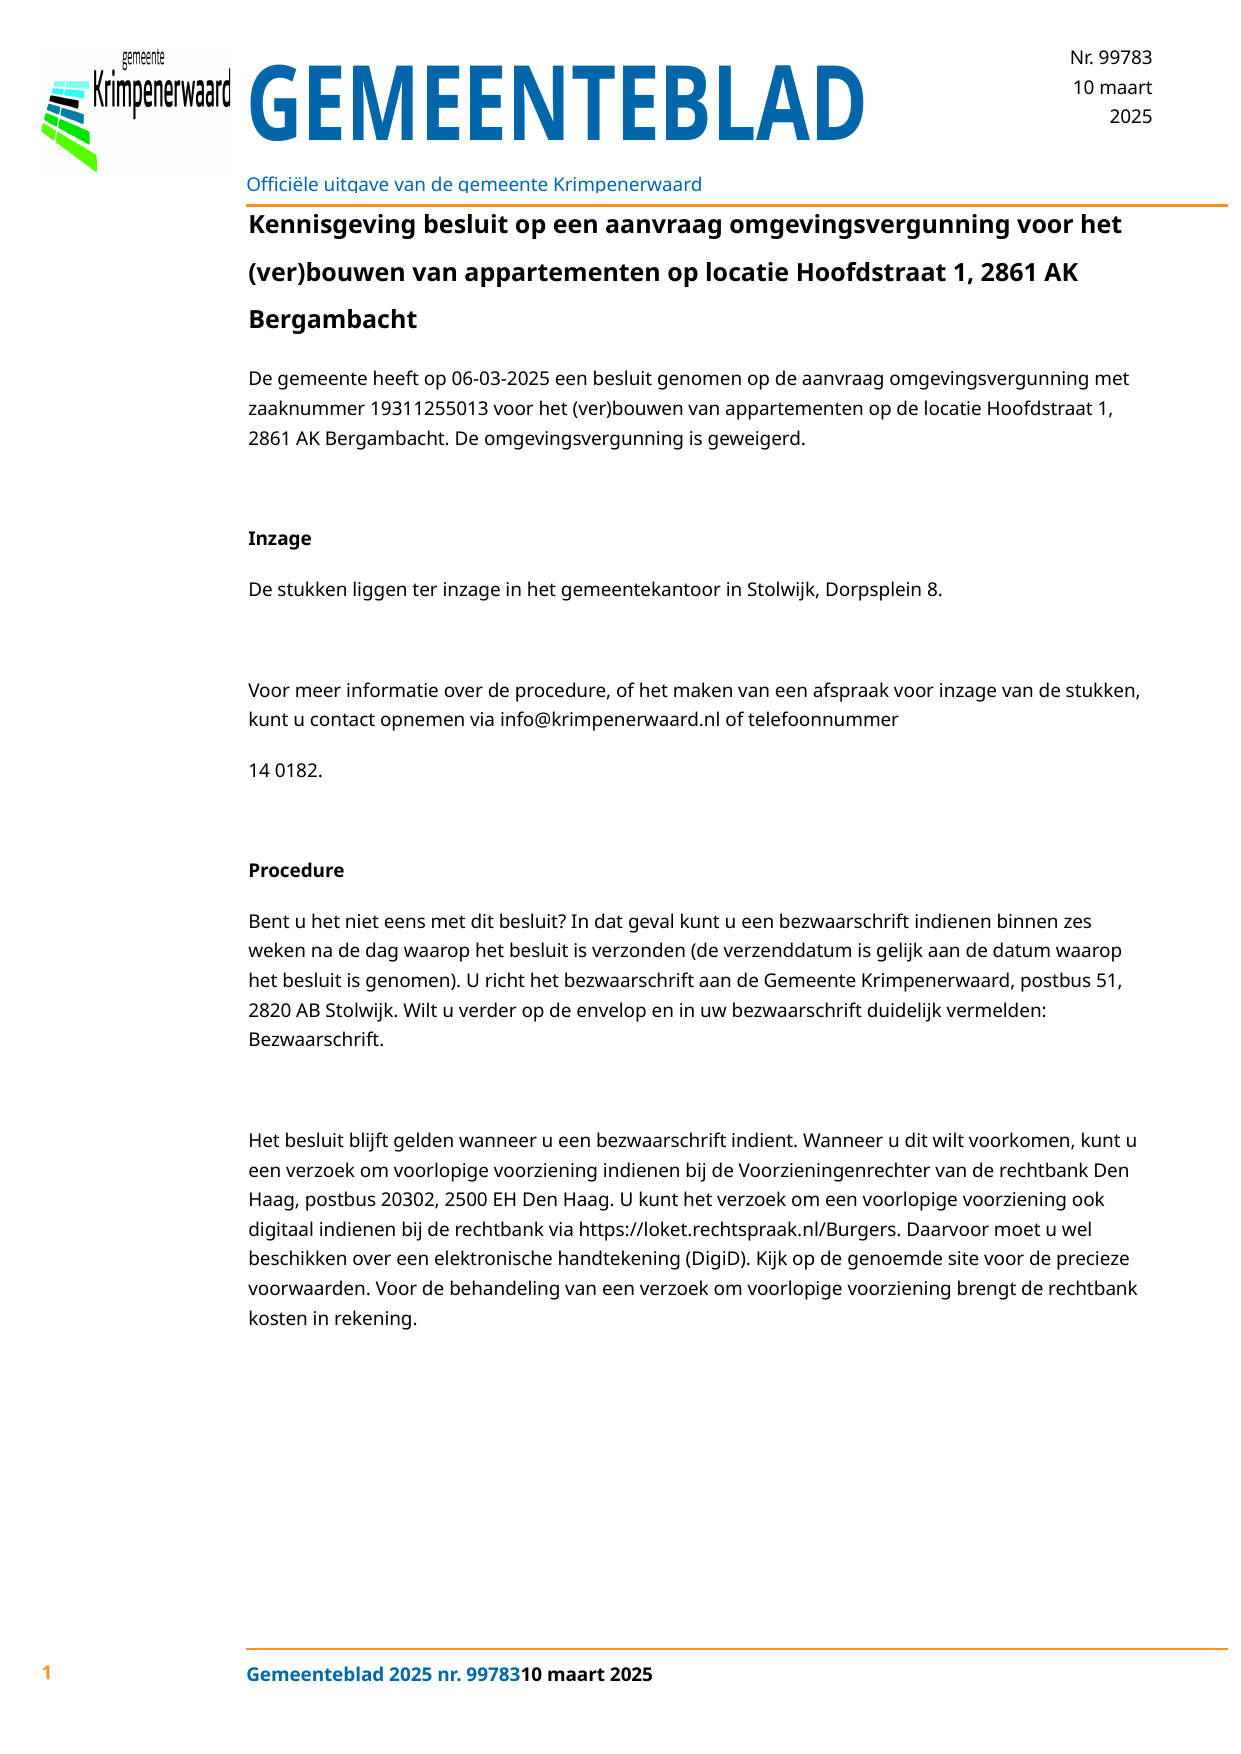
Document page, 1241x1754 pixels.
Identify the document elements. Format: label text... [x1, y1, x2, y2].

text Inzage [248, 526, 1152, 551]
text Het besluit blijft gelden wanneer u een bezwaarschrift indient. Wanneer u dit wilt voorkomen, kunt u een verzoek om voorlopige voorziening indienen bij de Voorzieningenrechter van de rechtbank Den Haag, postbus 20302, 2500 EH Den Haag. U kunt het verzoek om een voorlopige voorziening ook digitaal indienen bij de rechtbank via https://loket.rechtspraak.nl/Burgers. Daarvoor moet u wel beschikken over een elektronische handtekening (DigiD). Kijk op de genoemde site voor de precieze voorwaarden. Voor de behandeling van een verzoek om voorlopige voorziening brengt de rechtbank kosten in rekening. [248, 1127, 1152, 1330]
text De gemeente heeft op 06-03-2025 een besluit genomen op de aanvraag omgevingsvergunning met zaaknummer 19311255013 voor het (ver)bouwen van appartementen op de locatie Hoofdstraat 1, 2861 AK Bergambacht. De omgevingsvergunning is geweigerd. [248, 366, 1152, 450]
text De stukken liggen ter inzage in het gemeentekantoor in Stolwijk, Dorpsplein 8. [248, 576, 1152, 602]
text Procedure [248, 858, 1152, 883]
text Bent u het niet eens met dit besluit? In dat geval kunt u een bezwaarschrift indienen binnen zes weken na de dag waarop het besluit is verzonden (de verzenddatum is gelijk aan de datum waarop het besluit is genomen). U richt het bezwaarschrift aan de Gemeente Krimpenerwaard, postbus 51, 2820 AB Stolwijk. Wilt u verder op de envelop en in uw bezwaarschrift duidelijk vermelden: Bezwaarschrift. [248, 908, 1152, 1052]
text Voor meer informatie over de procedure, of het maken van een afspraak voor inzage van de stukken, kunt u contact opnemen via info@krimpenerwaard.nl of telefoonnummer [248, 677, 1152, 732]
text Kennisgeving besluit op een aanvraag omgevingsvergunning voor het (ver)bouwen van appartementen op locatie Hoofdstraat 1, 2861 AK Bergambacht [248, 207, 1152, 336]
picture [41, 47, 231, 172]
text 14 0182. [248, 757, 1152, 782]
